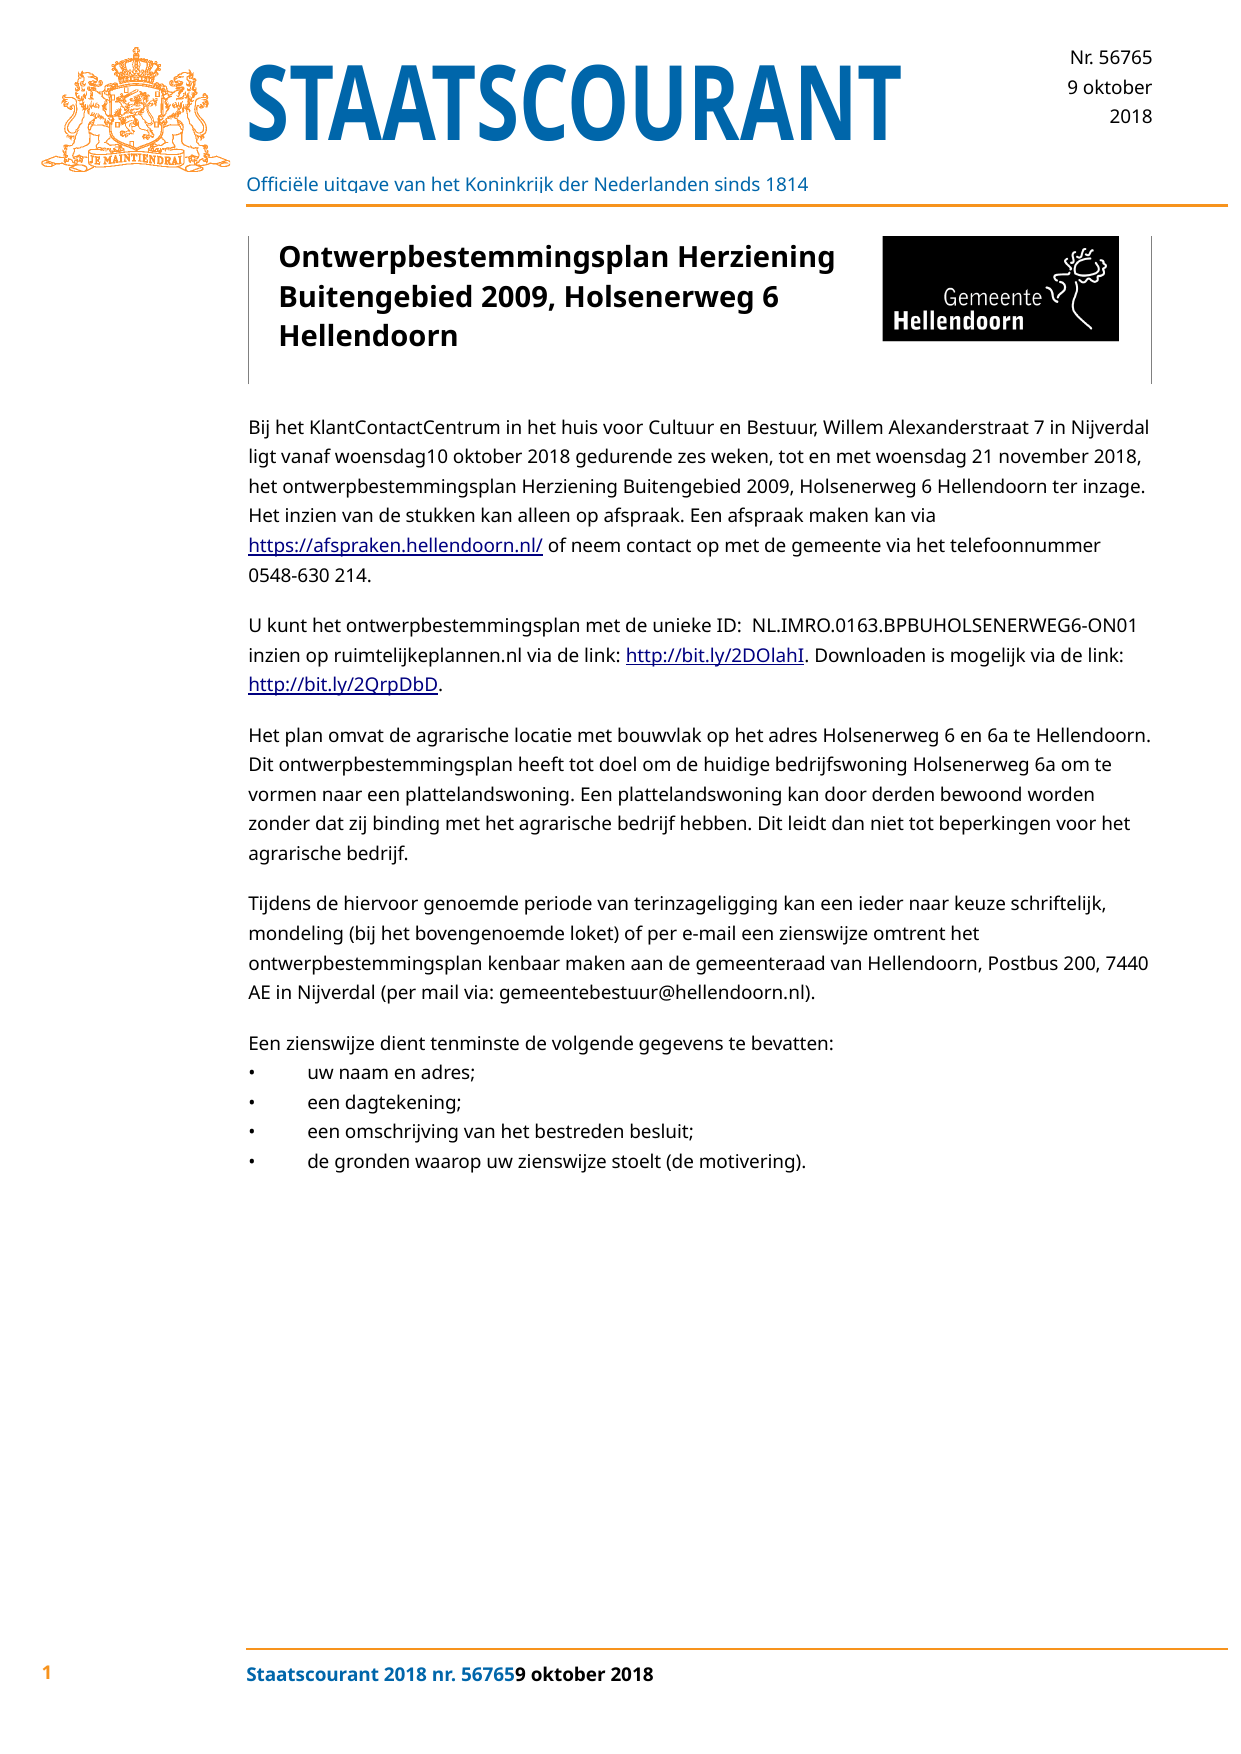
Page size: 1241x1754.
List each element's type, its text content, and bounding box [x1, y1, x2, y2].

text Tijdens de hiervoor genoemde periode van terinzageligging kan een ieder naar keuze schriftelijk, mondeling (bij het bovengenoemde loket) of per e-mail een zienswijze omtrent het ontwerpbestemmingsplan kenbaar maken aan de gemeenteraad van Hellendoorn, Postbus 200, 7440 AE in Nijverdal (per mail via: gemeentebestuur@hellendoorn.nl). [248, 891, 1152, 1005]
list uw naam en adres; [248, 1059, 1152, 1085]
list een omschrijving van het bestreden besluit; [248, 1118, 1152, 1144]
list de gronden waarop uw zienswijze stoelt (de motivering). [248, 1148, 1152, 1174]
picture [882, 236, 1119, 342]
picture [41, 47, 231, 172]
text Het plan omvat de agrarische locatie met bouwvlak op het adres Holsenerweg 6 en 6a te Hellendoorn. Dit ontwerpbestemmingsplan heeft tot doel om de huidige bedrijfswoning Holsenerweg 6a om te vormen naar een plattelandswoning. Een plattelandswoning kan door derden bewoond worden zonder dat zij binding met het agrarische bedrijf hebben. Dit leidt dan niet tot beperkingen voor het agrarische bedrijf. [248, 722, 1152, 866]
text U kunt het ontwerpbestemmingsplan met de unieke ID: NL.IMRO.0163.BPBUHOLSENERWEG6-ON01 inzien op ruimtelijkeplannen.nl via de link: http://bit.ly/2DOlahI. Downloaden is mogelijk via de link: http://bit.ly/2QrpDbD. [248, 612, 1152, 697]
table_header Ontwerpbestemmingsplan Herziening Buitengebied 2009, Holsenerweg 6 Hellendoorn [249, 236, 850, 384]
text Een zienswijze dient tenminste de volgende gegevens te bevatten: [248, 1030, 1152, 1056]
table_header [850, 236, 1151, 384]
list een dagtekening; [248, 1089, 1152, 1115]
text Bij het KlantContactCentrum in het huis voor Cultuur en Bestuur, Willem Alexanderstraat 7 in Nijverdal ligt vanaf woensdag10 oktober 2018 gedurende zes weken, tot en met woensdag 21 november 2018, het ontwerpbestemmingsplan Herziening Buitengebied 2009, Holsenerweg 6 Hellendoorn ter inzage. Het inzien van de stukken kan alleen op afspraak. Een afspraak maken kan via https://afspraken.hellendoorn.nl/ of neem contact op met de gemeente via het telefoonnummer 0548-630 214. [248, 414, 1152, 588]
